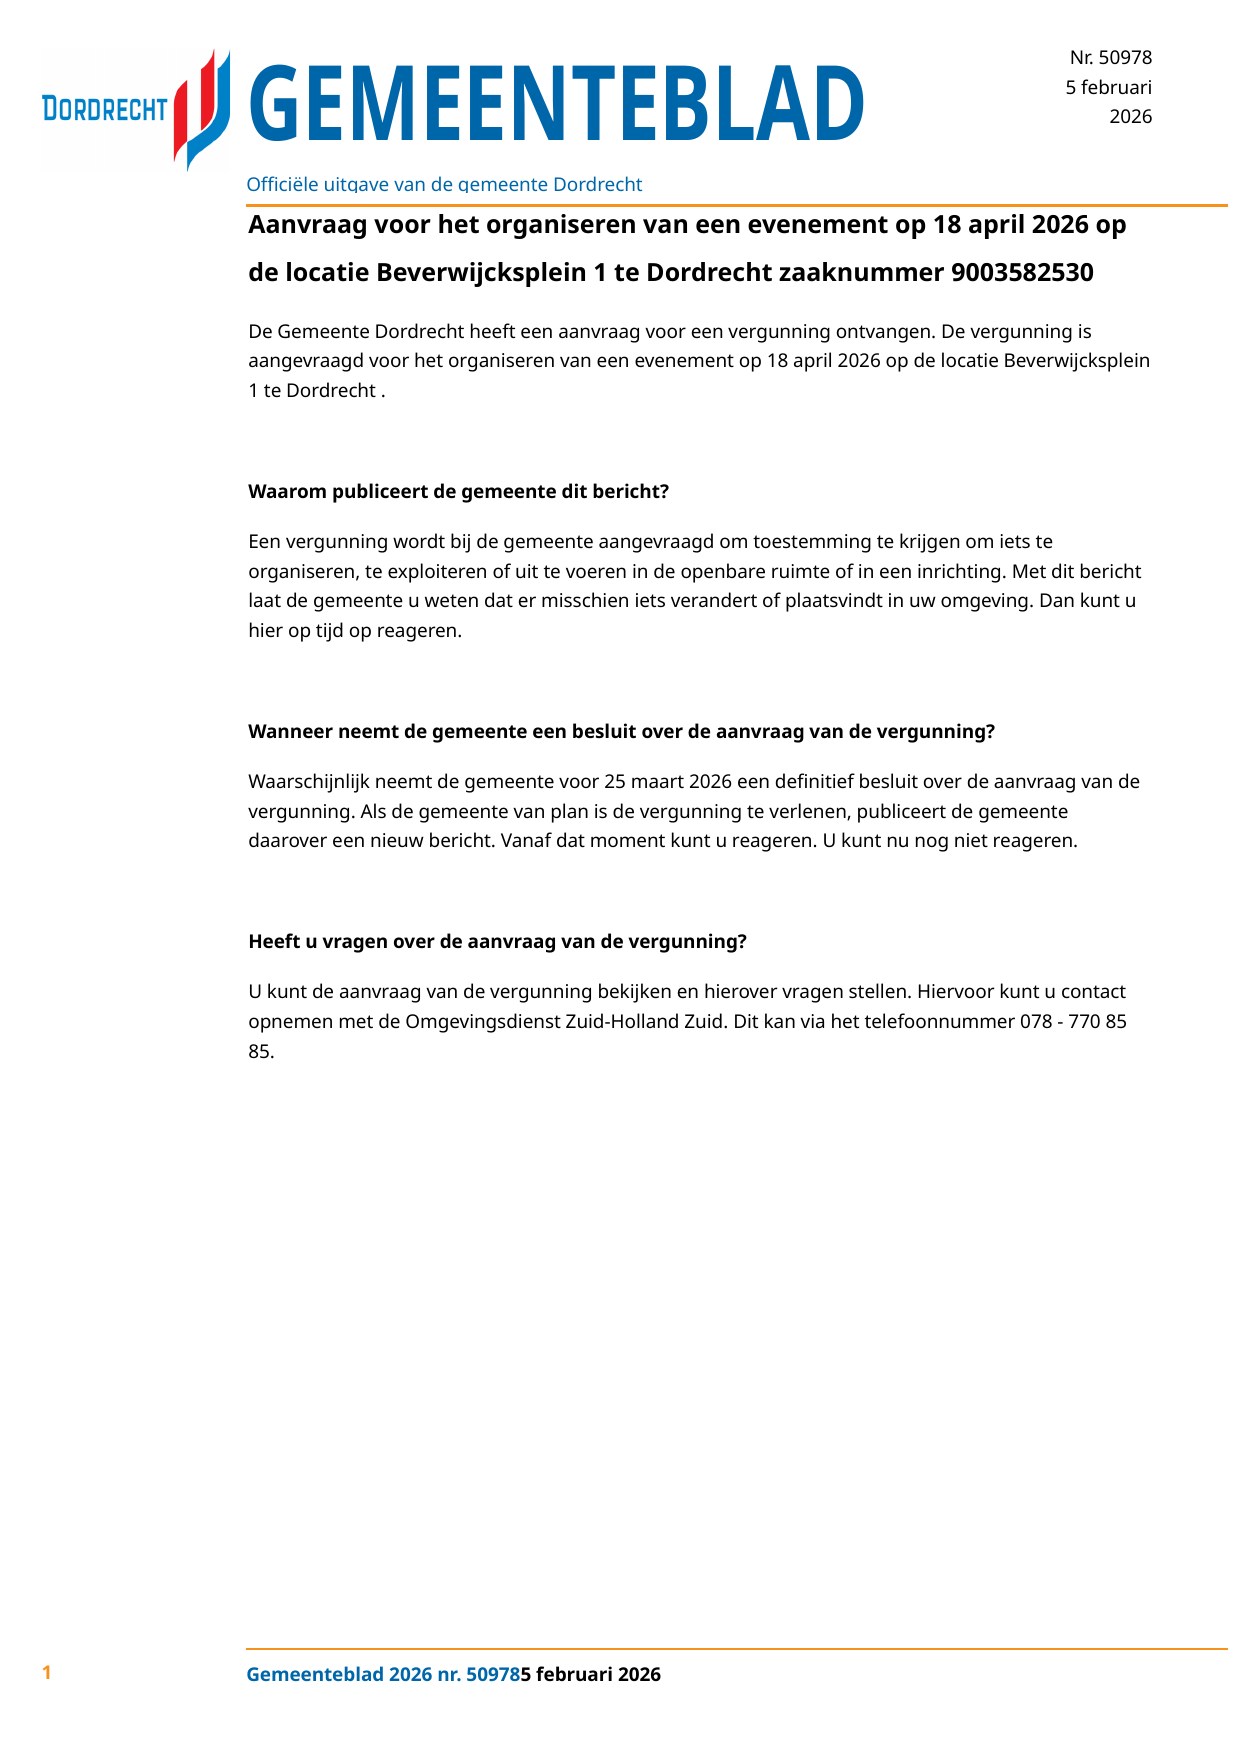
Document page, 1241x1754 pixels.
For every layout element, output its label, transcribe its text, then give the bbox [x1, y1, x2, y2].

text Een vergunning wordt bij de gemeente aangevraagd om toestemming te krijgen om iets te organiseren, te exploiteren of uit te voeren in de openbare ruimte of in een inrichting. Met dit bericht laat de gemeente u weten dat er misschien iets verandert of plaatsvindt in uw omgeving. Dan kunt u hier op tijd op reageren. [248, 528, 1152, 643]
text Wanneer neemt de gemeente een besluit over de aanvraag van de vergunning? [248, 718, 1152, 744]
text Waarom publiceert de gemeente dit bericht? [248, 478, 1152, 504]
text Aanvraag voor het organiseren van een evenement op 18 april 2026 op de locatie Beverwijcksplein 1 te Dordrecht zaaknummer 9003582530 [248, 207, 1152, 288]
text Heeft u vragen over de aanvraag van de vergunning? [248, 928, 1152, 954]
picture [41, 47, 231, 172]
text De Gemeente Dordrecht heeft een aanvraag voor een vergunning ontvangen. De vergunning is aangevraagd voor het organiseren van een evenement op 18 april 2026 op de locatie Beverwijcksplein 1 te Dordrecht . [248, 318, 1152, 403]
text U kunt de aanvraag van de vergunning bekijken en hierover vragen stellen. Hiervoor kunt u contact opnemen met de Omgevingsdienst Zuid-Holland Zuid. Dit kan via het telefoonnummer 078 - 770 85 85. [248, 979, 1152, 1064]
text Waarschijnlijk neemt de gemeente voor 25 maart 2026 een definitief besluit over de aanvraag van de vergunning. Als de gemeente van plan is de vergunning te verlenen, publiceert de gemeente daarover een nieuw bericht. Vanaf dat moment kunt u reageren. U kunt nu nog niet reageren. [248, 768, 1152, 853]
